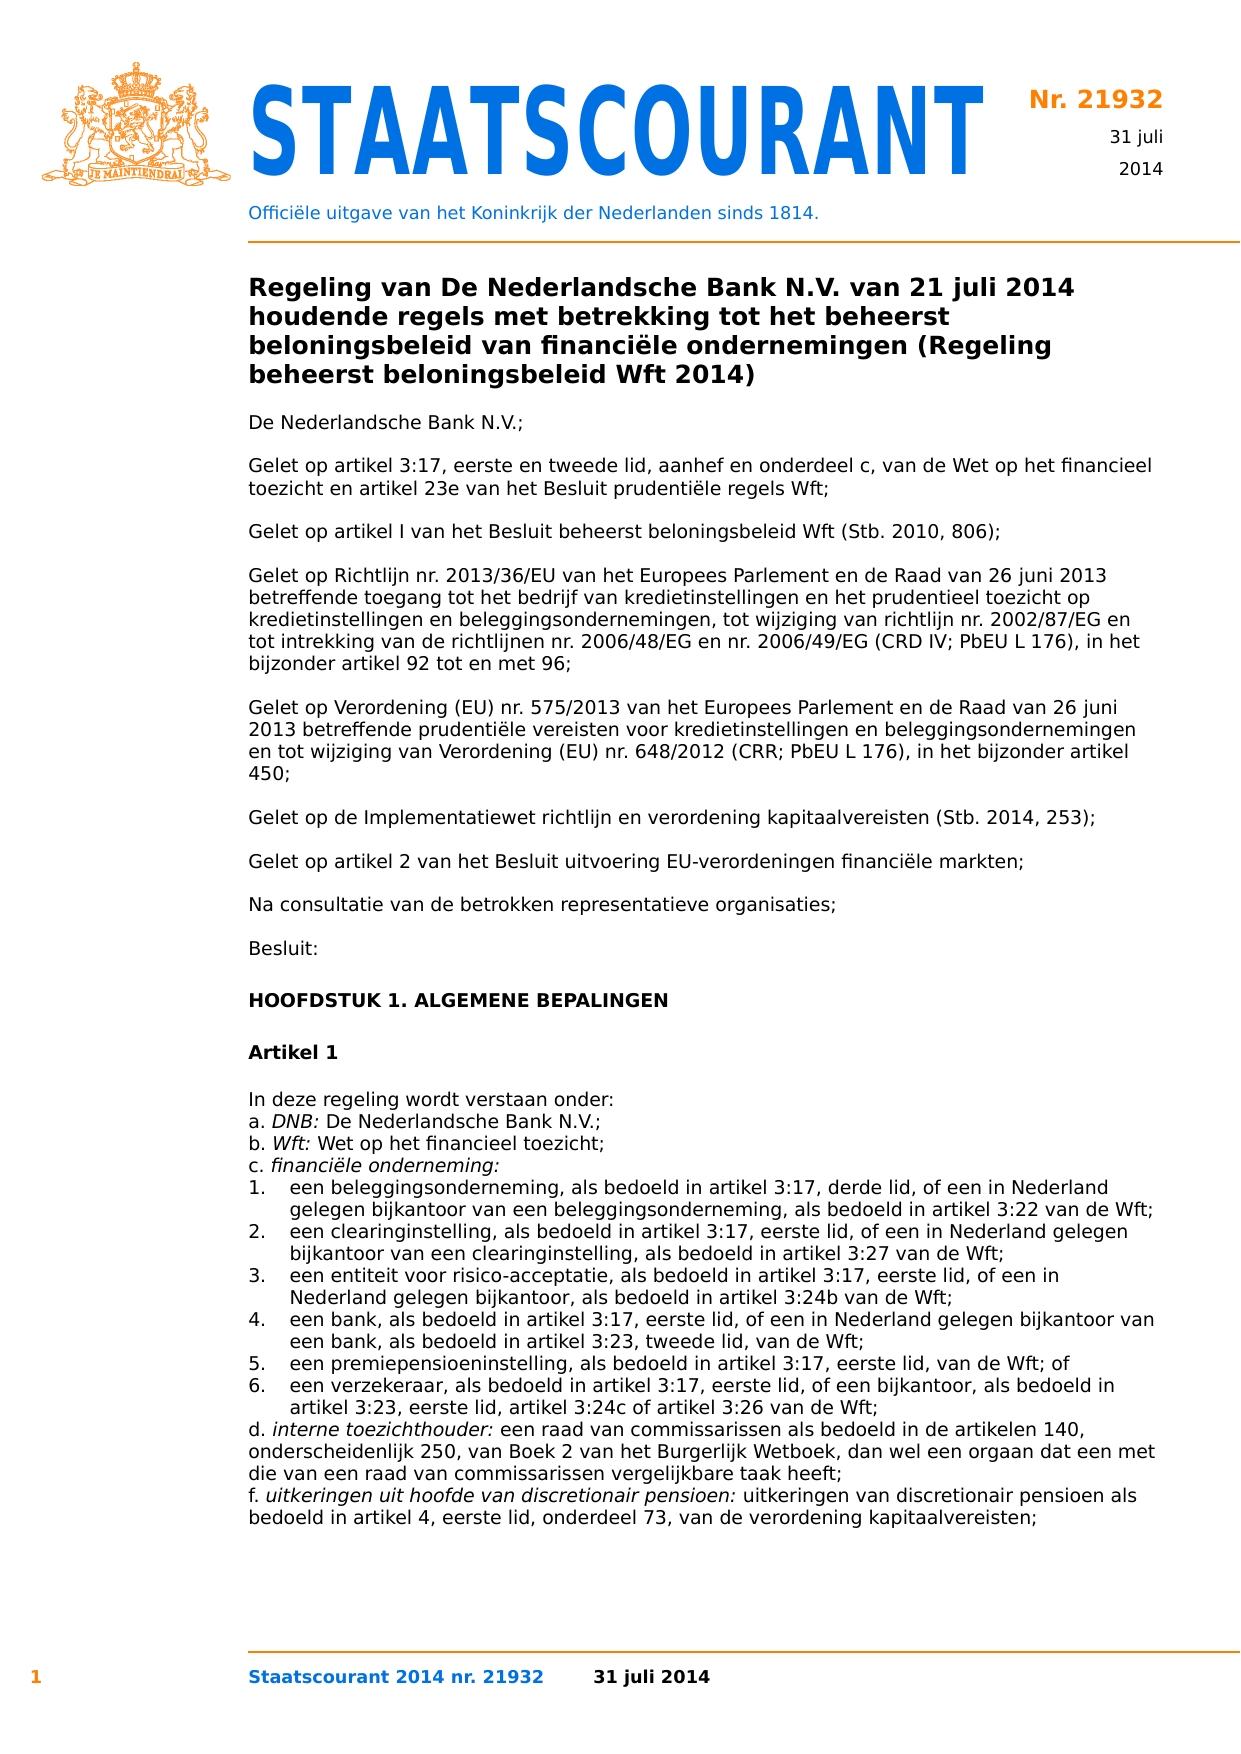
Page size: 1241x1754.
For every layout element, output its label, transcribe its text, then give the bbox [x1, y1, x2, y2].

text 1. een beleggingsonderneming, als bedoeld in artikel 3:17, derde lid, of een in Nederland gelegen bijkantoor van een beleggingsonderneming, als bedoeld in artikel 3:22 van de Wft; [248, 1177, 1163, 1221]
table_header STAATSCOURANT [248, 62, 998, 203]
text 3. een entiteit voor risico-acceptatie, als bedoeld in artikel 3:17, eerste lid, of een in Nederland gelegen bijkantoor, als bedoeld in artikel 3:24b van de Wft; [248, 1265, 1163, 1309]
picture [41, 62, 231, 186]
text b. Wft: Wet op het financieel toezicht; [248, 1133, 1163, 1155]
text 5. een premiepensioeninstelling, als bedoeld in artikel 3:17, eerste lid, van de Wft; of [248, 1353, 1163, 1375]
text Gelet op Richtlijn nr. 2013/36/EU van het Europees Parlement en de Raad van 26 juni 2013 betreffende toegang tot het bedrijf van kredietinstellingen en het prudentieel toezicht op kredietinstellingen en beleggingsondernemingen, tot wijziging van richtlijn nr. 2002/87/EG en tot intrekking van de richtlijnen nr. 2006/48/EG en nr. 2006/49/EG (CRD IV; PbEU L 176), in het bijzonder artikel 92 tot en met 96; [248, 565, 1163, 675]
text 2. een clearinginstelling, als bedoeld in artikel 3:17, eerste lid, of een in Nederland gelegen bijkantoor van een clearinginstelling, als bedoeld in artikel 3:27 van de Wft; [248, 1221, 1163, 1265]
table_cell 2014 [998, 153, 1240, 203]
text De Nederlandsche Bank N.V.; [248, 412, 1163, 433]
table_cell 31 juli [998, 121, 1240, 153]
text d. interne toezichthouder: een raad van commissarissen als bedoeld in de artikelen 140, onderscheidenlijk 250, van Boek 2 van het Burgerlijk Wetboek, dan wel een orgaan dat een met die van een raad van commissarissen vergelijkbare taak heeft; [248, 1419, 1163, 1485]
table_header [25, 62, 248, 241]
text Gelet op artikel 3:17, eerste en tweede lid, aanhef en onderdeel c, van de Wet op het financieel toezicht en artikel 23e van het Besluit prudentiële regels Wft; [248, 455, 1163, 499]
subtitle Artikel 1 [248, 1042, 1163, 1064]
text a. DNB: De Nederlandsche Bank N.V.; [248, 1111, 1163, 1133]
text Gelet op de Implementatiewet richtlijn en verordening kapitaalvereisten (Stb. 2014, 253); [248, 807, 1163, 829]
text f. uitkeringen uit hoofde van discretionair pensioen: uitkeringen van discretionair pensioen als bedoeld in artikel 4, eerste lid, onderdeel 73, van de verordening kapitaalvereisten; [248, 1485, 1163, 1529]
text Gelet op artikel I van het Besluit beheerst beloningsbeleid Wft (Stb. 2010, 806); [248, 521, 1163, 543]
text In deze regeling wordt verstaan onder: [248, 1089, 1163, 1111]
table_cell Officiële uitgave van het Koninkrijk der Nederlanden sinds 1814. [248, 203, 1240, 241]
text 6. een verzekeraar, als bedoeld in artikel 3:17, eerste lid, of een bijkantoor, als bedoeld in artikel 3:23, eerste lid, artikel 3:24c of artikel 3:26 van de Wft; [248, 1375, 1163, 1419]
text Gelet op artikel 2 van het Besluit uitvoering EU-verordeningen financiële markten; [248, 851, 1163, 872]
text c. financiële onderneming: [248, 1155, 1163, 1177]
subtitle HOOFDSTUK 1. ALGEMENE BEPALINGEN [248, 990, 1163, 1012]
text Besluit: [248, 938, 1163, 960]
table_header Nr. 21932 [998, 62, 1240, 121]
text Gelet op Verordening (EU) nr. 575/2013 van het Europees Parlement en de Raad van 26 juni 2013 betreffende prudentiële vereisten voor kredietinstellingen en beleggingsondernemingen en tot wijziging van Verordening (EU) nr. 648/2012 (CRR; PbEU L 176), in het bijzonder artikel 450; [248, 697, 1163, 785]
subtitle Regeling van De Nederlandsche Bank N.V. van 21 juli 2014 houdende regels met betrekking tot het beheerst beloningsbeleid van financiële ondernemingen (Regeling beheerst beloningsbeleid Wft 2014) [248, 273, 1163, 390]
text 4. een bank, als bedoeld in artikel 3:17, eerste lid, of een in Nederland gelegen bijkantoor van een bank, als bedoeld in artikel 3:23, tweede lid, van de Wft; [248, 1309, 1163, 1353]
text Na consultatie van de betrokken representatieve organisaties; [248, 894, 1163, 916]
